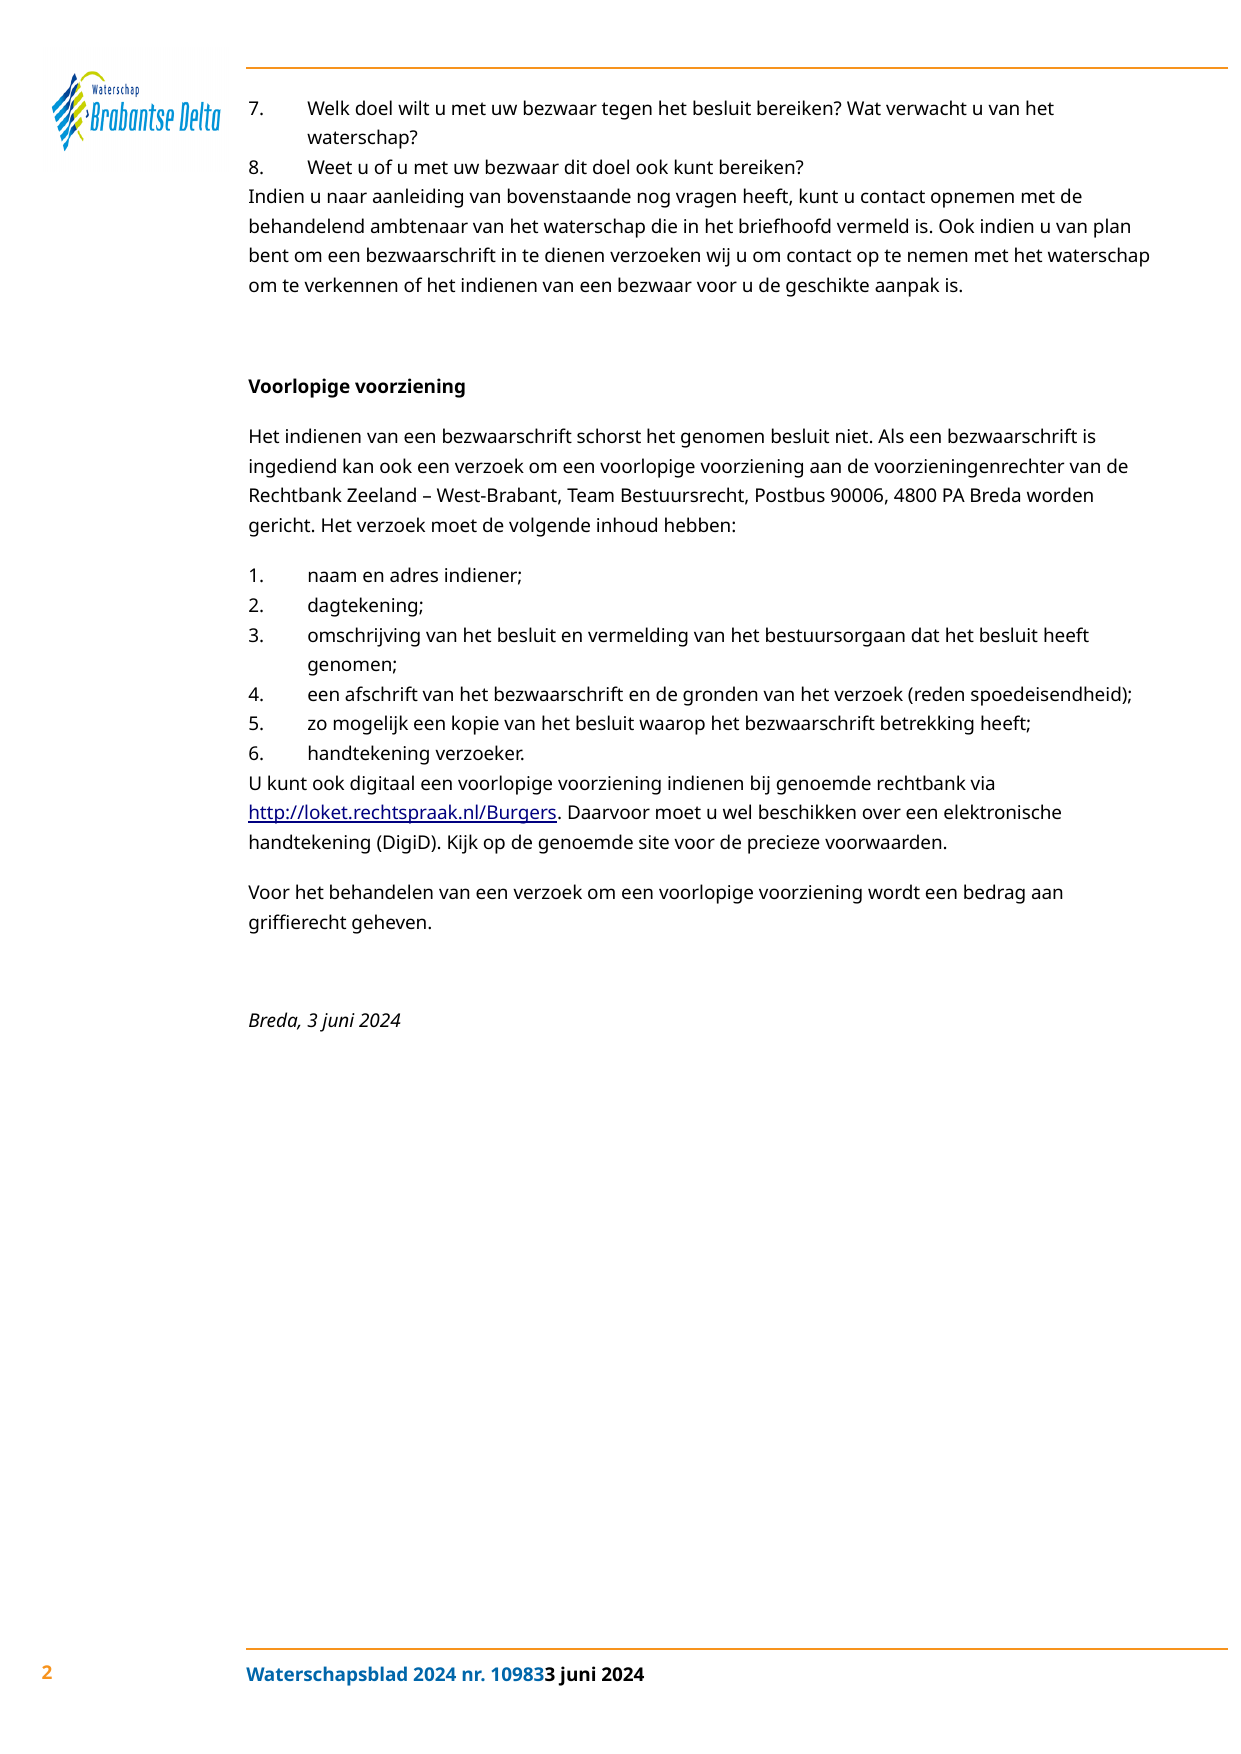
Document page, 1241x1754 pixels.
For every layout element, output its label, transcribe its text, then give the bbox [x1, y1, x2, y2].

list een afschrift van het bezwaarschrift en de gronden van het verzoek (reden spoedeisendheid); [248, 681, 1152, 707]
text Voorlopige voorziening [248, 373, 1152, 399]
list zo mogelijk een kopie van het besluit waarop het bezwaarschrift betrekking heeft; [248, 711, 1152, 736]
picture [41, 47, 231, 172]
list naam en adres indiener; [248, 563, 1152, 588]
text Voor het behandelen van een verzoek om een voorlopige voorziening wordt een bedrag aan griffierecht geheven. [248, 879, 1152, 935]
list Weet u of u met uw bezwaar dit doel ook kunt bereiken? [248, 154, 1152, 180]
list handtekening verzoeker. [248, 740, 1152, 766]
text Breda, 3 juni 2024 [248, 1007, 1152, 1033]
text Het indienen van een bezwaarschrift schorst het genomen besluit niet. Als een bezwaarschrift is ingediend kan ook een verzoek om een voorlopige voorziening aan de voorzieningenrechter van de Rechtbank Zeeland – West-Brabant, Team Bestuursrecht, Postbus 90006, 4800 PA Breda worden gericht. Het verzoek moet de volgende inhoud hebben: [248, 423, 1152, 538]
list Welk doel wilt u met uw bezwaar tegen het besluit bereiken? Wat verwacht u van het waterschap? [248, 95, 1152, 150]
text U kunt ook digitaal een voorlopige voorziening indienen bij genoemde rechtbank via http://loket.rechtspraak.nl/Burgers. Daarvoor moet u wel beschikken over een elektronische handtekening (DigiD). Kijk op de genoemde site voor de precieze voorwaarden. [248, 770, 1152, 855]
list dagtekening; [248, 592, 1152, 618]
text Indien u naar aanleiding van bovenstaande nog vragen heeft, kunt u contact opnemen met de behandelend ambtenaar van het waterschap die in het briefhoofd vermeld is. Ook indien u van plan bent om een bezwaarschrift in te dienen verzoeken wij u om contact op te nemen met het waterschap om te verkennen of het indienen van een bezwaar voor u de geschikte aanpak is. [248, 183, 1152, 298]
list omschrijving van het besluit en vermelding van het bestuursorgaan dat het besluit heeft genomen; [248, 622, 1152, 677]
